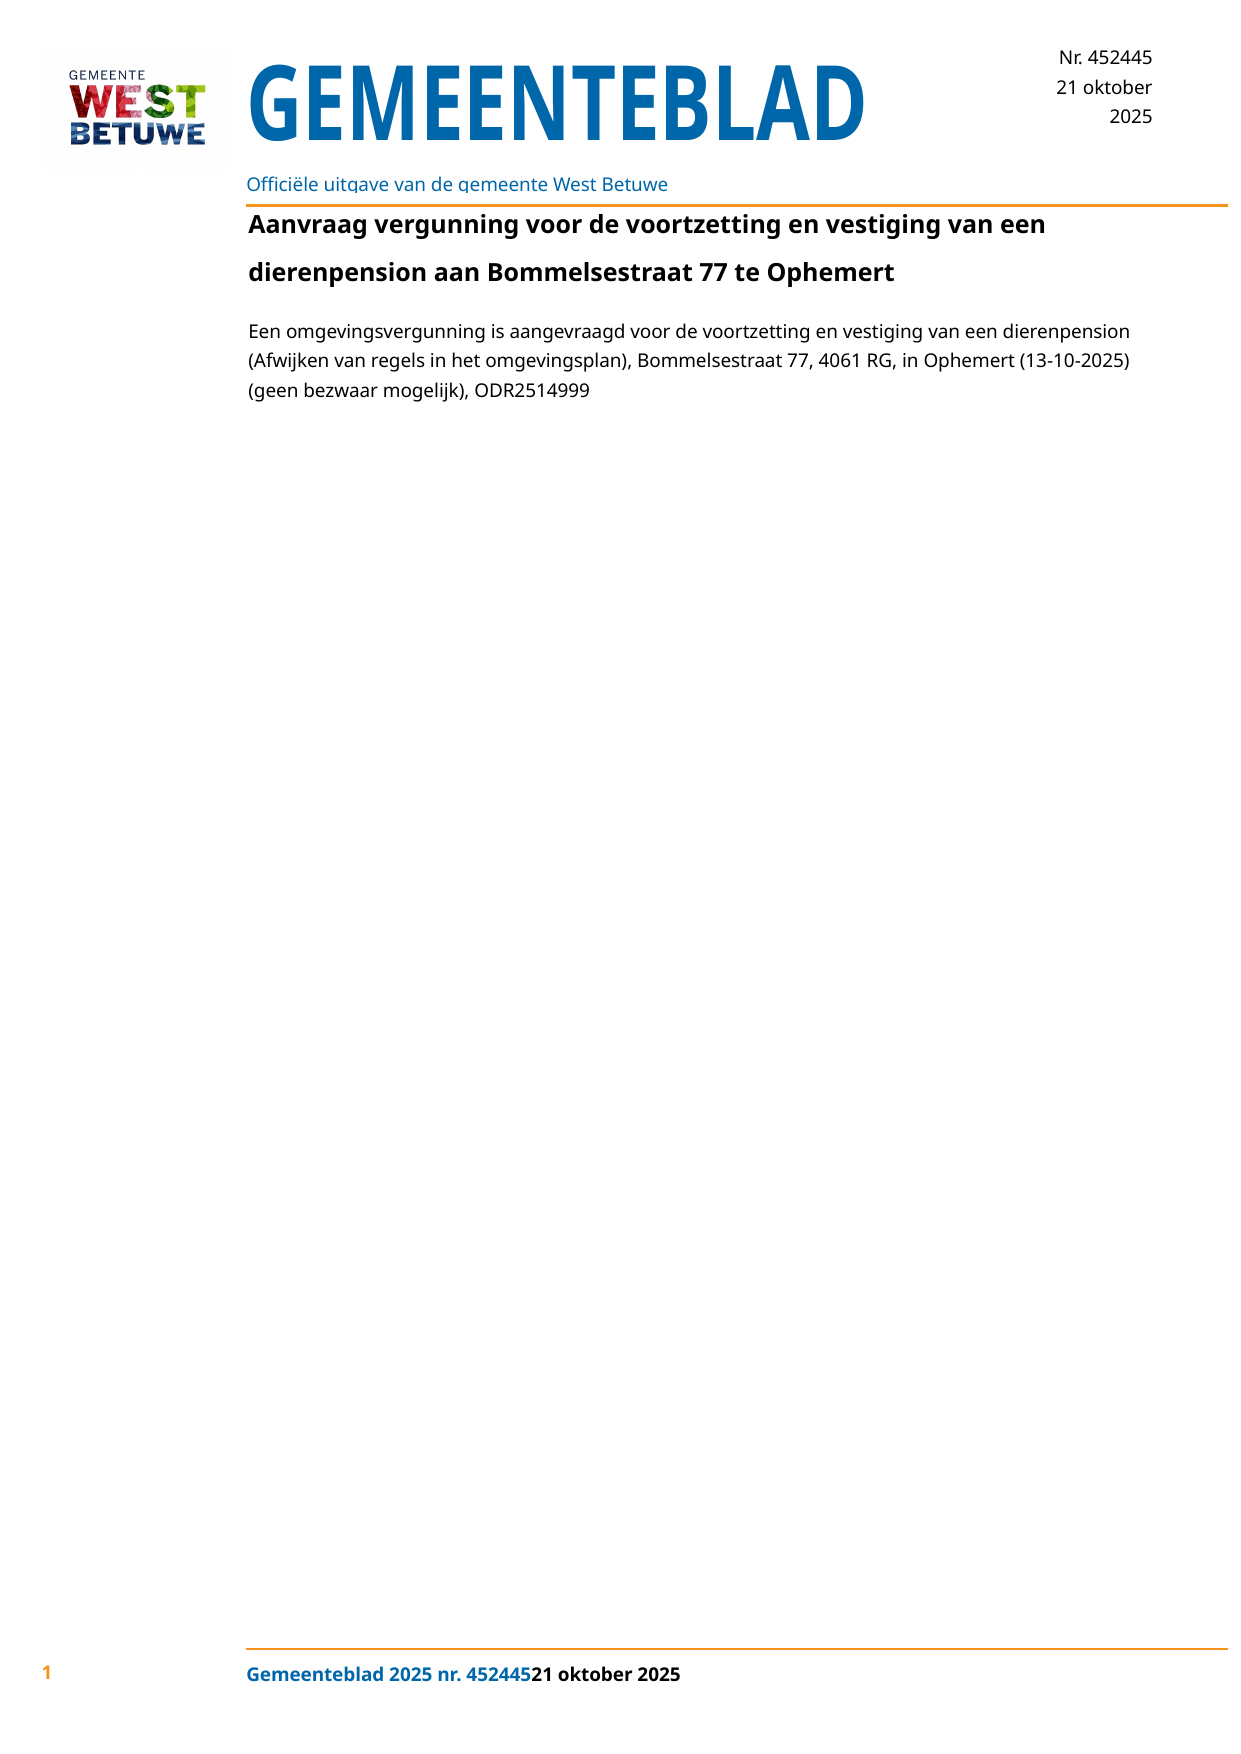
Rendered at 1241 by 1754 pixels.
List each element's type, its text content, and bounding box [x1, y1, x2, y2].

text Aanvraag vergunning voor de voortzetting en vestiging van een dierenpension aan Bommelsestraat 77 te Ophemert [248, 207, 1152, 288]
text Een omgevingsvergunning is aangevraagd voor de voortzetting en vestiging van een dierenpension (Afwijken van regels in het omgevingsplan), Bommelsestraat 77, 4061 RG, in Ophemert (13-10-2025) (geen bezwaar mogelijk), ODR2514999 [248, 318, 1152, 403]
picture [41, 47, 231, 172]
